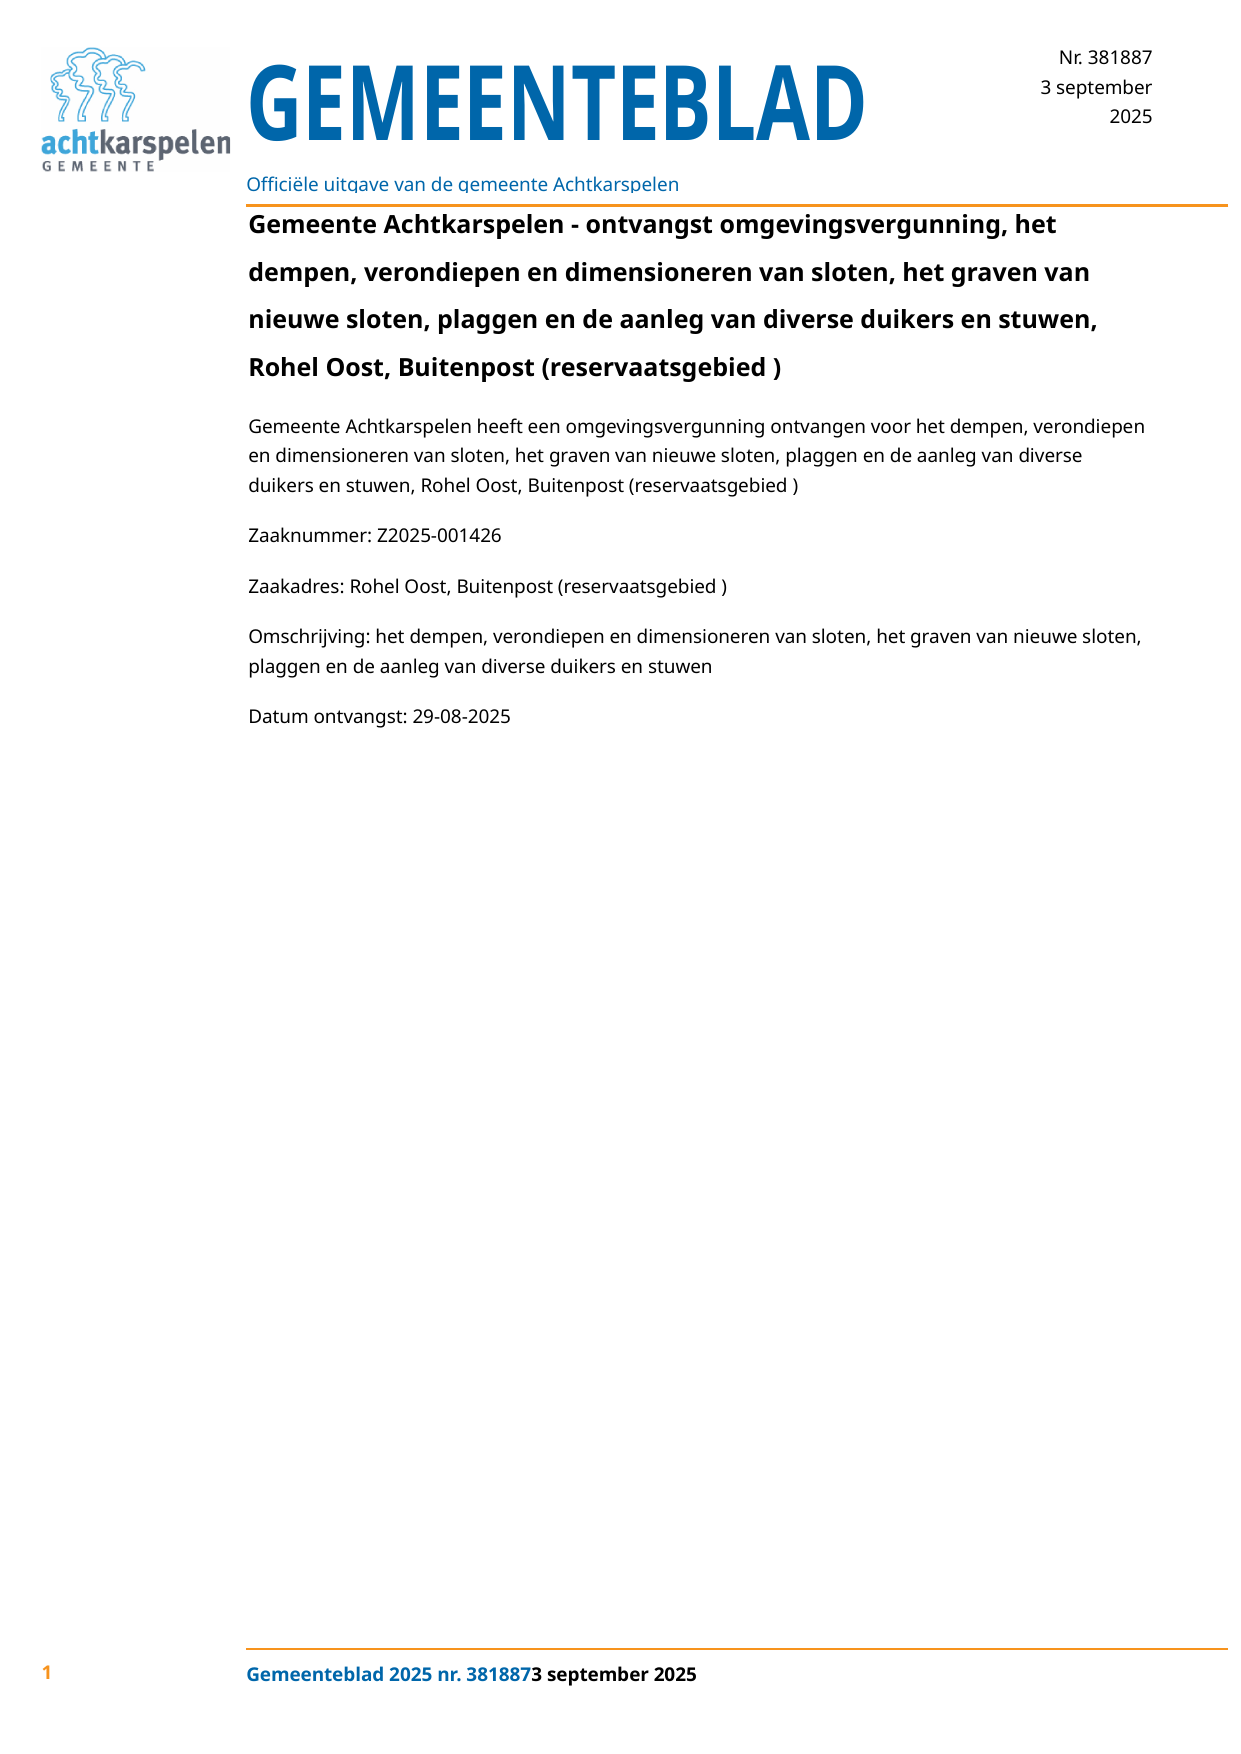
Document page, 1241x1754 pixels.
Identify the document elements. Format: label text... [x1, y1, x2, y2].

text Zaakadres: Rohel Oost, Buitenpost (reservaatsgebied ) [248, 573, 1152, 599]
text Gemeente Achtkarspelen - ontvangst omgevingsvergunning, het dempen, verondiepen en dimensioneren van sloten, het graven van nieuwe sloten, plaggen en de aanleg van diverse duikers en stuwen, Rohel Oost, Buitenpost (reservaatsgebied ) [248, 207, 1152, 384]
text Omschrijving: het dempen, verondiepen en dimensioneren van sloten, het graven van nieuwe sloten, plaggen en de aanleg van diverse duikers en stuwen [248, 623, 1152, 679]
text Gemeente Achtkarspelen heeft een omgevingsvergunning ontvangen voor het dempen, verondiepen en dimensioneren van sloten, het graven van nieuwe sloten, plaggen en de aanleg van diverse duikers en stuwen, Rohel Oost, Buitenpost (reservaatsgebied ) [248, 413, 1152, 498]
text Zaaknummer: Z2025-001426 [248, 523, 1152, 548]
text Datum ontvangst: 29-08-2025 [248, 703, 1152, 729]
picture [41, 47, 231, 172]
